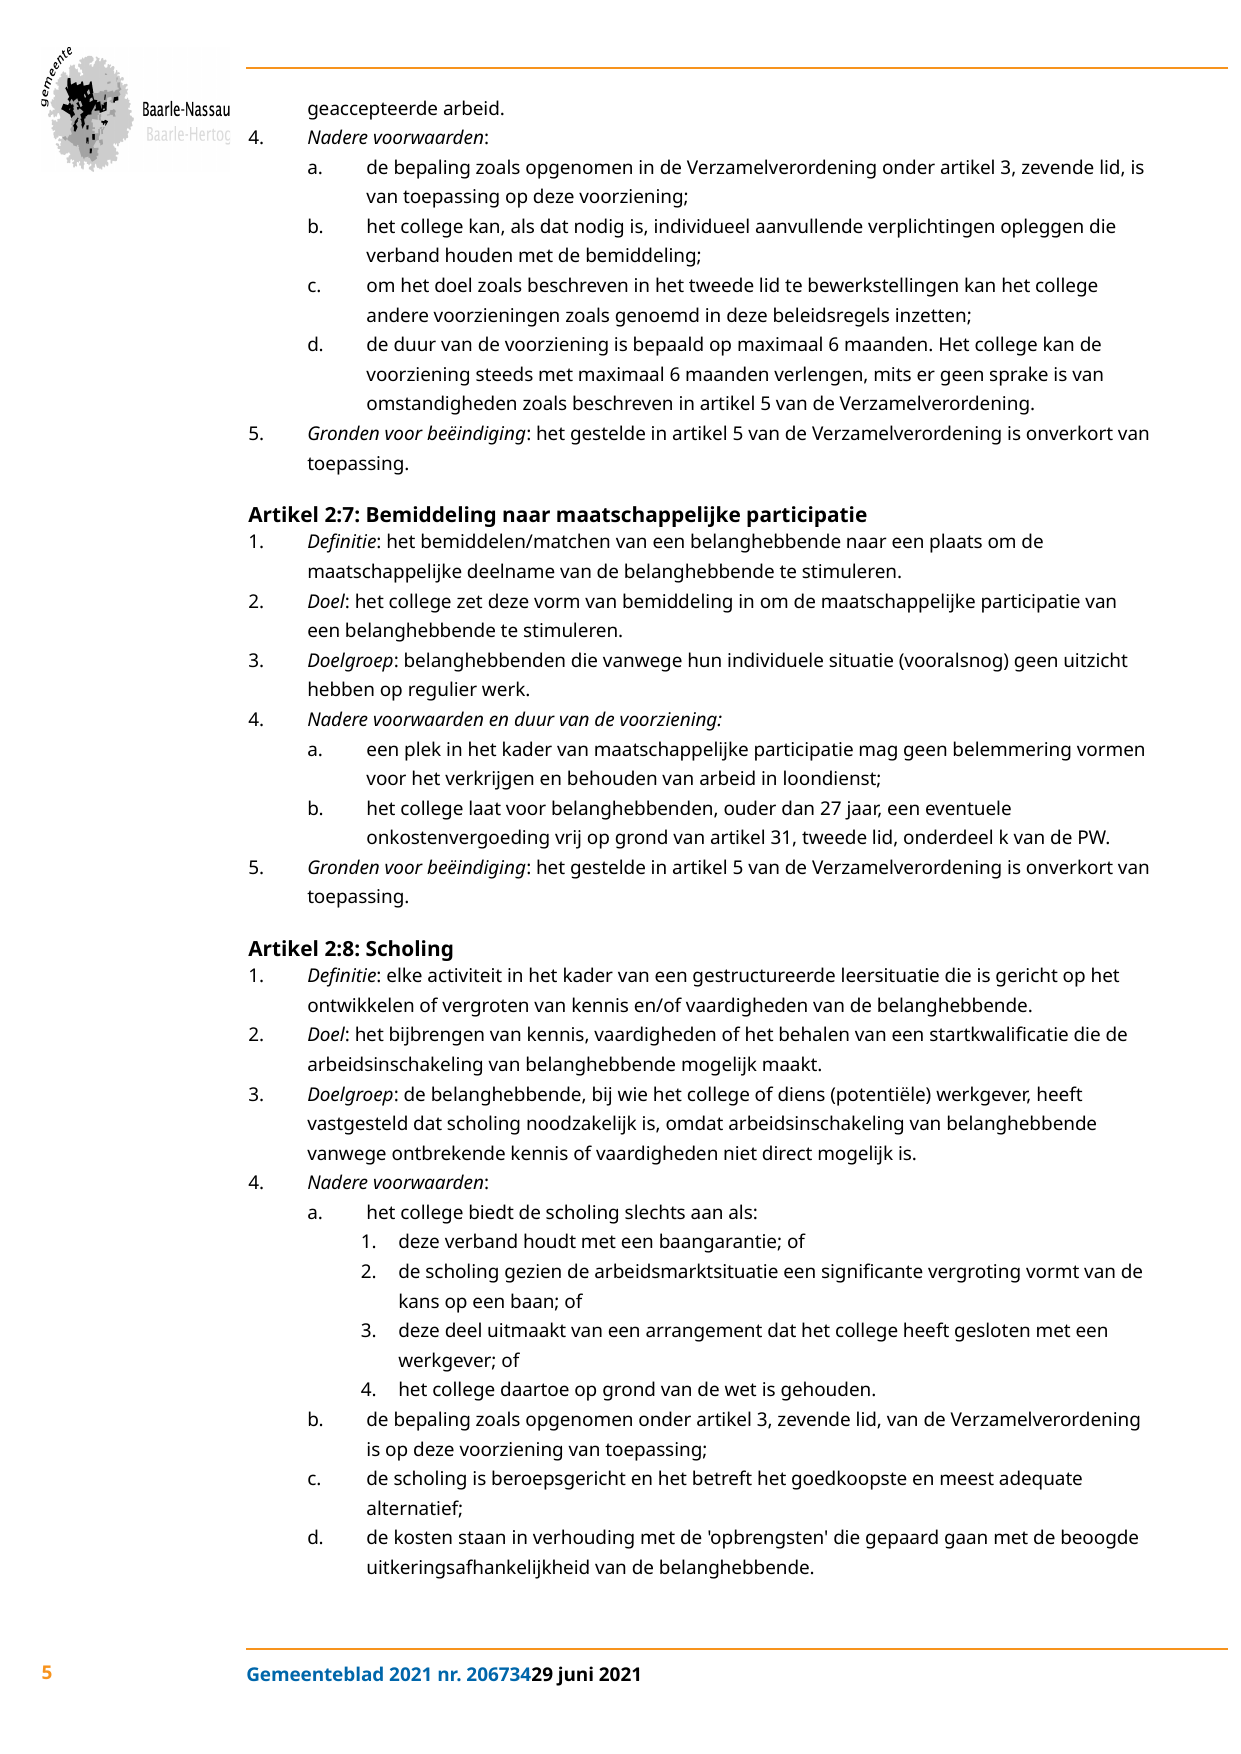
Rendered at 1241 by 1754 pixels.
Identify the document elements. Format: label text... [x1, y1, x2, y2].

list Nadere voorwaarden: [248, 1169, 1152, 1195]
list om het doel zoals beschreven in het tweede lid te bewerkstellingen kan het college andere voorzieningen zoals genoemd in deze beleidsregels inzetten; [307, 272, 1152, 328]
list Doelgroep: de belanghebbende, bij wie het college of diens (potentiële) werkgever, heeft vastgesteld dat scholing noodzakelijk is, omdat arbeidsinschakeling van belanghebbende vanwege ontbrekende kennis of vaardigheden niet direct mogelijk is. [248, 1081, 1152, 1166]
list Definitie: het bemiddelen/matchen van een belanghebbende naar een plaats om de maatschappelijke deelname van de belanghebbende te stimuleren. [248, 529, 1152, 584]
list het college daartoe op grond van de wet is gehouden. [361, 1377, 1152, 1402]
list Gronden voor beëindiging: het gestelde in artikel 5 van de Verzamelverordening is onverkort van toepassing. [248, 420, 1152, 476]
list het college kan, als dat nodig is, individueel aanvullende verplichtingen opleggen die verband houden met de bemiddeling; [307, 213, 1152, 268]
list de kosten staan in verhouding met de 'opbrengsten' die gepaard gaan met de beoogde uitkeringsafhankelijkheid van de belanghebbende. [307, 1524, 1152, 1580]
list deze verband houdt met een baangarantie; of [361, 1229, 1152, 1254]
list de scholing is beroepsgericht en het betreft het goedkoopste en meest adequate alternatief; [307, 1465, 1152, 1521]
list de bepaling zoals opgenomen in de Verzamelverordening onder artikel 3, zevende lid, is van toepassing op deze voorziening; [307, 154, 1152, 209]
list de scholing gezien de arbeidsmarktsituatie een significante vergroting vormt van de kans op een baan; of [361, 1258, 1152, 1314]
list een plek in het kader van maatschappelijke participatie mag geen belemmering vormen voor het verkrijgen en behouden van arbeid in loondienst; [307, 736, 1152, 791]
list geaccepteerde arbeid. [248, 95, 1152, 121]
list Doelgroep: belanghebbenden die vanwege hun individuele situatie (vooralsnog) geen uitzicht hebben op regulier werk. [248, 647, 1152, 702]
list Nadere voorwaarden en duur van de voorziening: [248, 706, 1152, 732]
list het college laat voor belanghebbenden, ouder dan 27 jaar, een eventuele onkostenvergoeding vrij op grond van artikel 31, tweede lid, onderdeel k van de PW. [307, 795, 1152, 850]
list Doel: het college zet deze vorm van bemiddeling in om de maatschappelijke participatie van een belanghebbende te stimuleren. [248, 588, 1152, 643]
list het college biedt de scholing slechts aan als: [307, 1199, 1152, 1225]
list Gronden voor beëindiging: het gestelde in artikel 5 van de Verzamelverordening is onverkort van toepassing. [248, 854, 1152, 909]
list de bepaling zoals opgenomen onder artikel 3, zevende lid, van de Verzamelverordening is op deze voorziening van toepassing; [307, 1406, 1152, 1462]
list de duur van de voorziening is bepaald op maximaal 6 maanden. Het college kan de voorziening steeds met maximaal 6 maanden verlengen, mits er geen sprake is van omstandigheden zoals beschreven in artikel 5 van de Verzamelverordening. [307, 331, 1152, 416]
text Artikel 2:8: Scholing [248, 934, 1152, 962]
list Doel: het bijbrengen van kennis, vaardigheden of het behalen van een startkwalificatie die de arbeidsinschakeling van belanghebbende mogelijk maakt. [248, 1022, 1152, 1077]
text Artikel 2:7: Bemiddeling naar maatschappelijke participatie [248, 500, 1152, 529]
picture [41, 47, 231, 172]
list Definitie: elke activiteit in het kader van een gestructureerde leersituatie die is gericht op het ontwikkelen of vergroten van kennis en/of vaardigheden van de belanghebbende. [248, 962, 1152, 1018]
list deze deel uitmaakt van een arrangement dat het college heeft gesloten met een werkgever; of [361, 1317, 1152, 1373]
list Nadere voorwaarden: [248, 124, 1152, 150]
